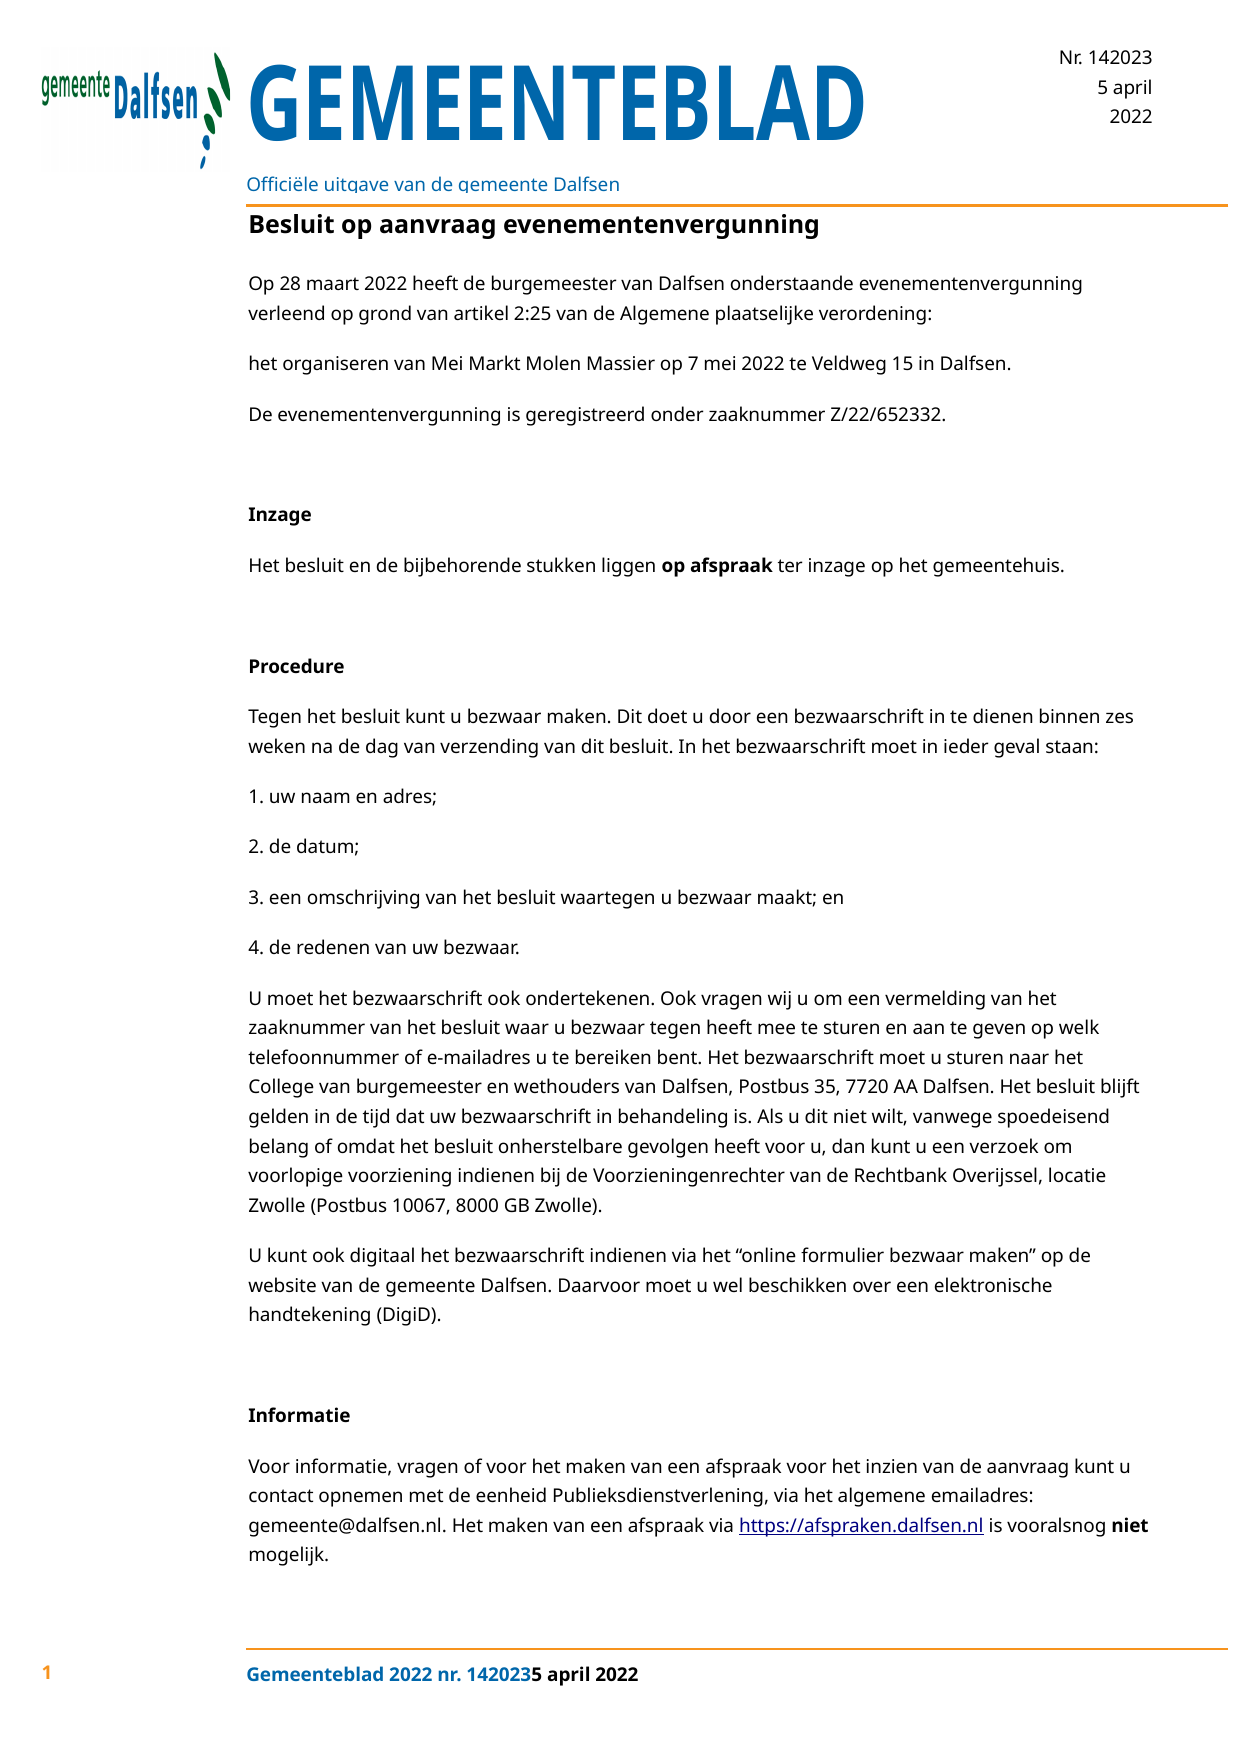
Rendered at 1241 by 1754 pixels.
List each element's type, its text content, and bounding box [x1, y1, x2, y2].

text Voor informatie, vragen of voor het maken van een afspraak voor het inzien van de aanvraag kunt u contact opnemen met de eenheid Publieksdienstverlening, via het algemene emailadres: gemeente@dalfsen.nl. Het maken van een afspraak via https://afspraken.dalfsen.nl is vooralsnog niet mogelijk. [248, 1453, 1152, 1567]
text 4. de redenen van uw bezwaar. [248, 934, 1152, 960]
text Op 28 maart 2022 heeft de burgemeester van Dalfsen onderstaande evenementenvergunning verleend op grond van artikel 2:25 van de Algemene plaatselijke verordening: [248, 270, 1152, 326]
text het organiseren van Mei Markt Molen Massier op 7 mei 2022 te Veldweg 15 in Dalfsen. [248, 350, 1152, 376]
text Informatie [248, 1402, 1152, 1428]
text 3. een omschrijving van het besluit waartegen u bezwaar maakt; en [248, 884, 1152, 910]
picture [41, 47, 231, 172]
text Inzage [248, 502, 1152, 527]
text U kunt ook digitaal het bezwaarschrift indienen via het “online formulier bezwaar maken” op de website van de gemeente Dalfsen. Daarvoor moet u wel beschikken over een elektronische handtekening (DigiD). [248, 1242, 1152, 1327]
text Tegen het besluit kunt u bezwaar maken. Dit doet u door een bezwaarschrift in te dienen binnen zes weken na de dag van verzending van dit besluit. In het bezwaarschrift moet in ieder geval staan: [248, 703, 1152, 758]
text Het besluit en de bijbehorende stukken liggen op afspraak ter inzage op het gemeentehuis. [248, 552, 1152, 578]
text Procedure [248, 653, 1152, 678]
text De evenementenvergunning is geregistreerd onder zaaknummer Z/22/652332. [248, 401, 1152, 426]
text 1. uw naam en adres; [248, 783, 1152, 809]
text 2. de datum; [248, 834, 1152, 859]
text U moet het bezwaarschrift ook ondertekenen. Ook vragen wij u om een vermelding van het zaaknummer van het besluit waar u bezwaar tegen heeft mee te sturen en aan te geven op welk telefoonnummer of e-mailadres u te bereiken bent. Het bezwaarschrift moet u sturen naar het College van burgemeester en wethouders van Dalfsen, Postbus 35, 7720 AA Dalfsen. Het besluit blijft gelden in de tijd dat uw bezwaarschrift in behandeling is. Als u dit niet wilt, vanwege spoedeisend belang of omdat het besluit onherstelbare gevolgen heeft voor u, dan kunt u een verzoek om voorlopige voorziening indienen bij de Voorzieningenrechter van de Rechtbank Overijssel, locatie Zwolle (Postbus 10067, 8000 GB Zwolle). [248, 985, 1152, 1218]
text Besluit op aanvraag evenementenvergunning [248, 207, 1152, 241]
